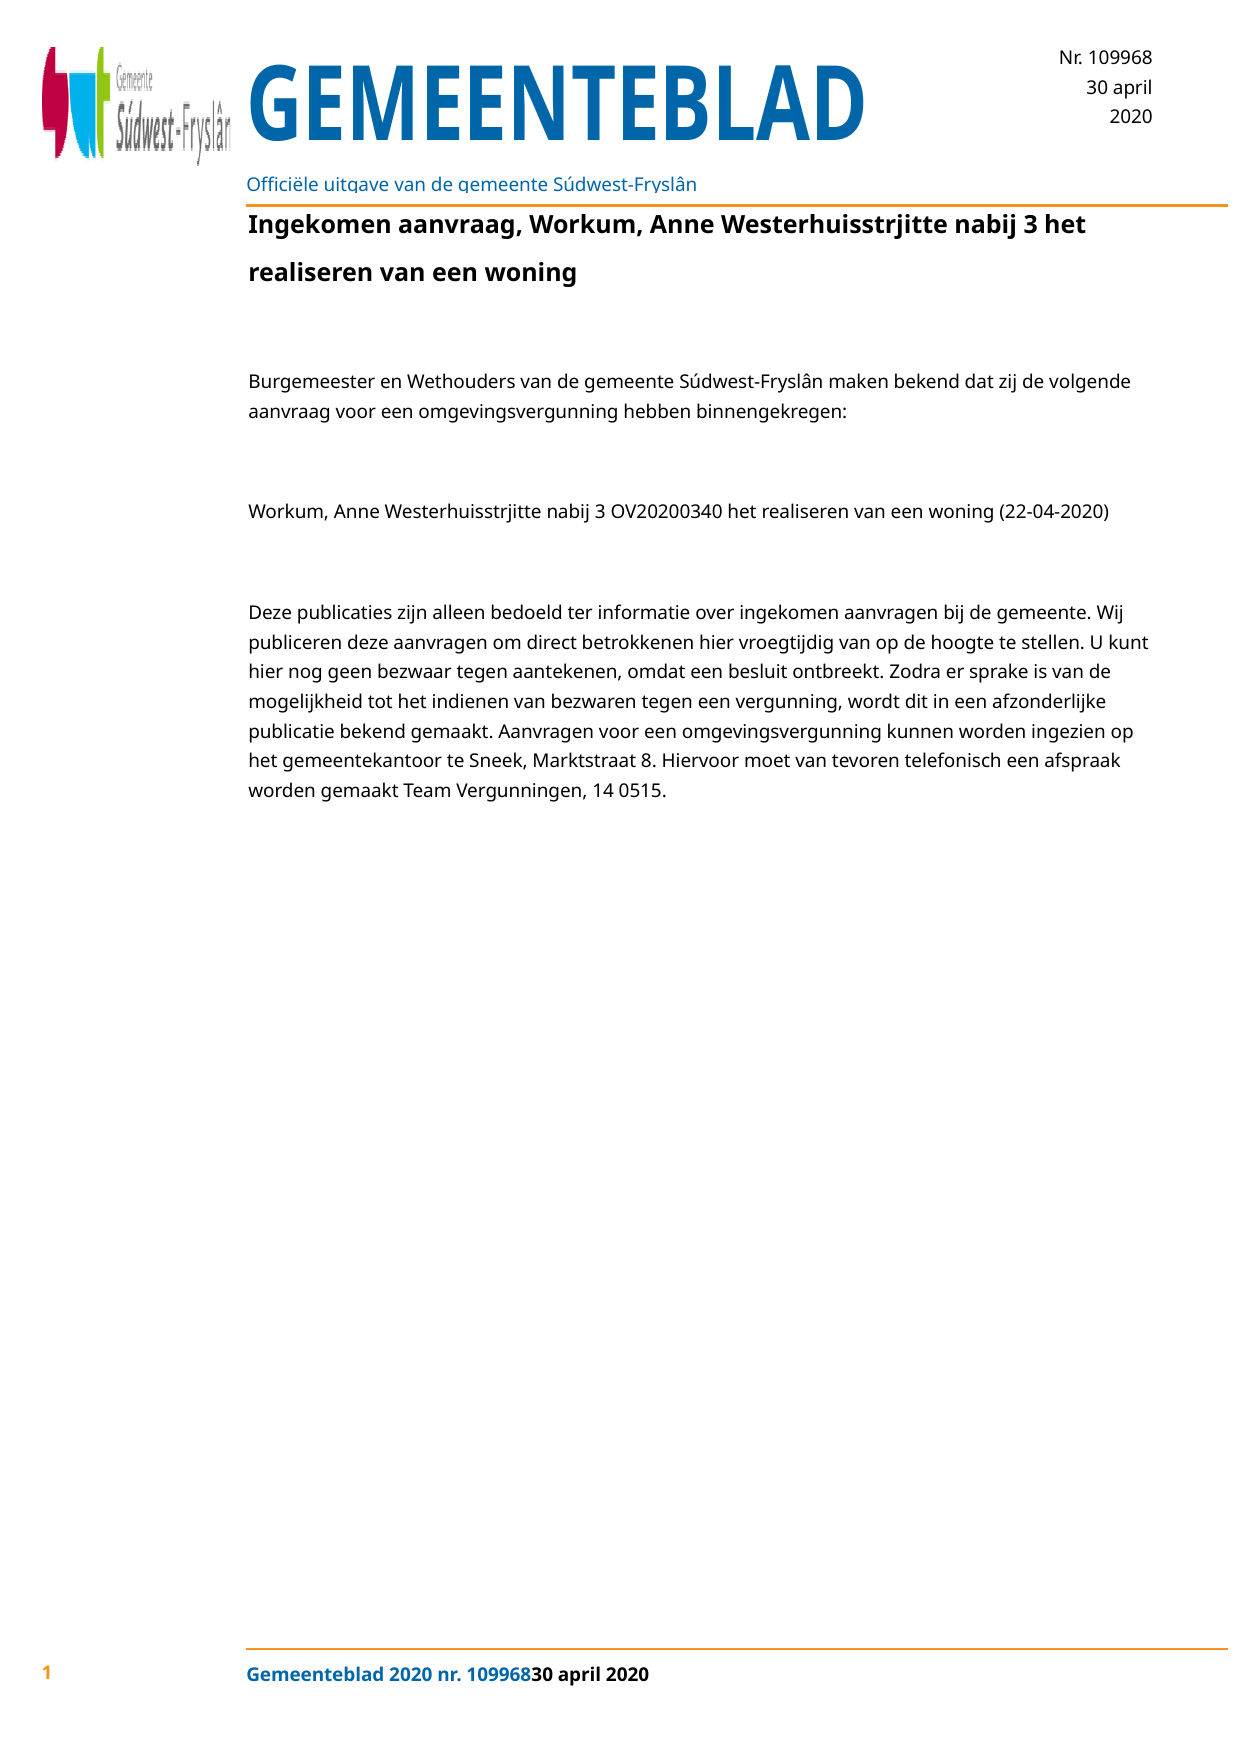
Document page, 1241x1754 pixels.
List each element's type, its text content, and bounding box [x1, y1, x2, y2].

text Workum, Anne Westerhuisstrjitte nabij 3 OV20200340 het realiseren van een woning (22-04-2020) [248, 499, 1152, 524]
picture [41, 47, 231, 172]
text Deze publicaties zijn alleen bedoeld ter informatie over ingekomen aanvragen bij de gemeente. Wij publiceren deze aanvragen om direct betrokkenen hier vroegtijdig van op de hoogte te stellen. U kunt hier nog geen bezwaar tegen aantekenen, omdat een besluit ontbreekt. Zodra er sprake is van de mogelijkheid tot het indienen van bezwaren tegen een vergunning, wordt dit in een afzonderlijke publicatie bekend gemaakt. Aanvragen voor een omgevingsvergunning kunnen worden ingezien op het gemeentekantoor te Sneek, Marktstraat 8. Hiervoor moet van tevoren telefonisch een afspraak worden gemaakt Team Vergunningen, 14 0515. [248, 599, 1152, 803]
text Ingekomen aanvraag, Workum, Anne Westerhuisstrjitte nabij 3 het realiseren van een woning [248, 207, 1152, 288]
text Burgemeester en Wethouders van de gemeente Súdwest-Fryslân maken bekend dat zij de volgende aanvraag voor een omgevingsvergunning hebben binnengekregen: [248, 368, 1152, 424]
